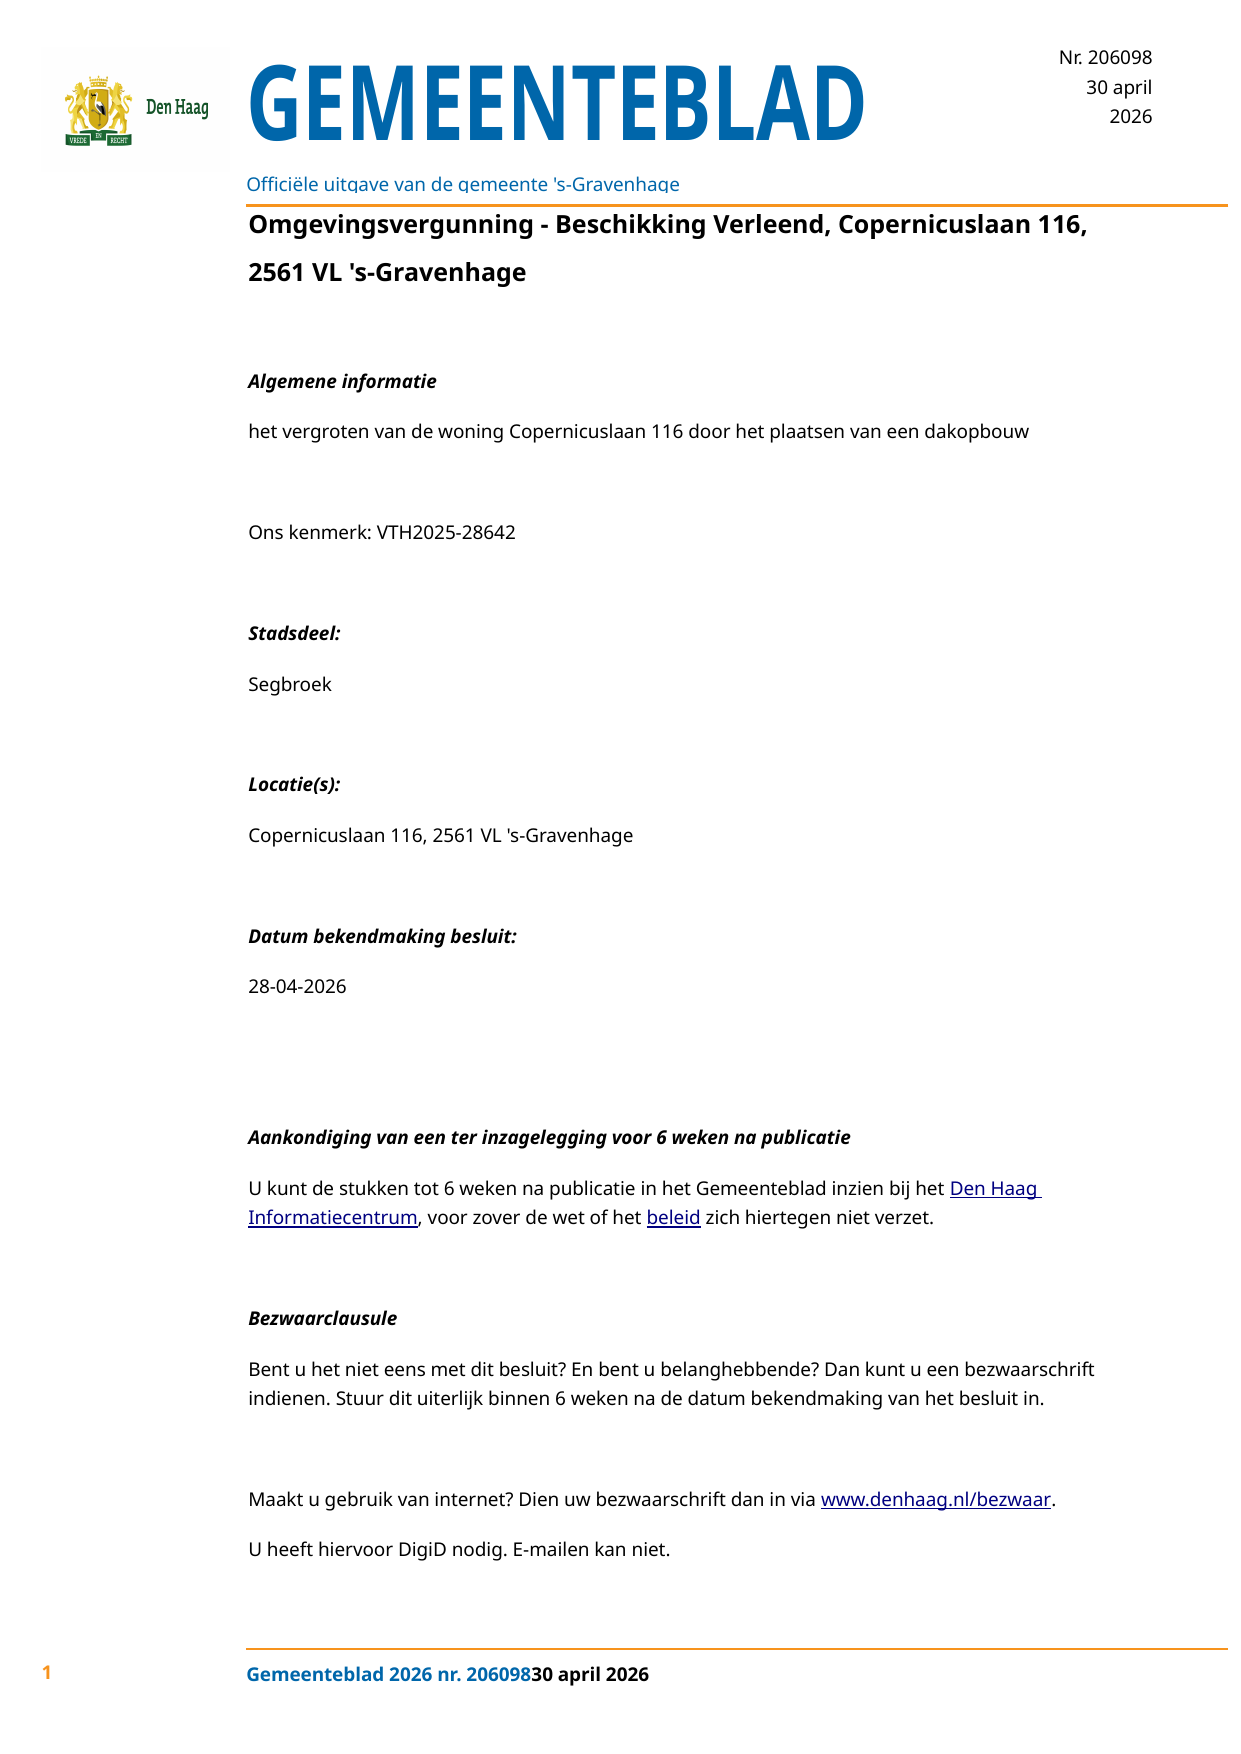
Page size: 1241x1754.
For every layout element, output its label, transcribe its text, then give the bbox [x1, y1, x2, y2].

text het vergroten van de woning Copernicuslaan 116 door het plaatsen van een dakopbouw [248, 419, 1152, 444]
text U heeft hiervoor DigiD nodig. E-mailen kan niet. [248, 1537, 1152, 1562]
text U kunt de stukken tot 6 weken na publicatie in het Gemeenteblad inzien bij het Den Haag Informatiecentrum, voor zover de wet of het beleid zich hiertegen niet verzet. [248, 1175, 1152, 1230]
text Algemene informatie [248, 368, 1152, 394]
text Ons kenmerk: VTH2025-28642 [248, 519, 1152, 545]
text Bent u het niet eens met dit besluit? En bent u belanghebbende? Dan kunt u een bezwaarschrift indienen. Stuur dit uiterlijk binnen 6 weken na de datum bekendmaking van het besluit in. [248, 1356, 1152, 1411]
text Datum bekendmaking besluit: [248, 923, 1152, 949]
text Segbroek [248, 671, 1152, 697]
text Omgevingsvergunning - Beschikking Verleend, Copernicuslaan 116, 2561 VL 's-Gravenhage [248, 207, 1152, 288]
text Maakt u gebruik van internet? Dien uw bezwaarschrift dan in via www.denhaag.nl/bezwaar. [248, 1486, 1152, 1512]
text Bezwaarclausule [248, 1305, 1152, 1331]
picture [41, 47, 231, 172]
text Stadsdeel: [248, 620, 1152, 646]
text Copernicuslaan 116, 2561 VL 's-Gravenhage [248, 822, 1152, 848]
text Aankondiging van een ter inzagelegging voor 6 weken na publicatie [248, 1124, 1152, 1150]
text Locatie(s): [248, 772, 1152, 797]
text 28-04-2026 [248, 973, 1152, 999]
